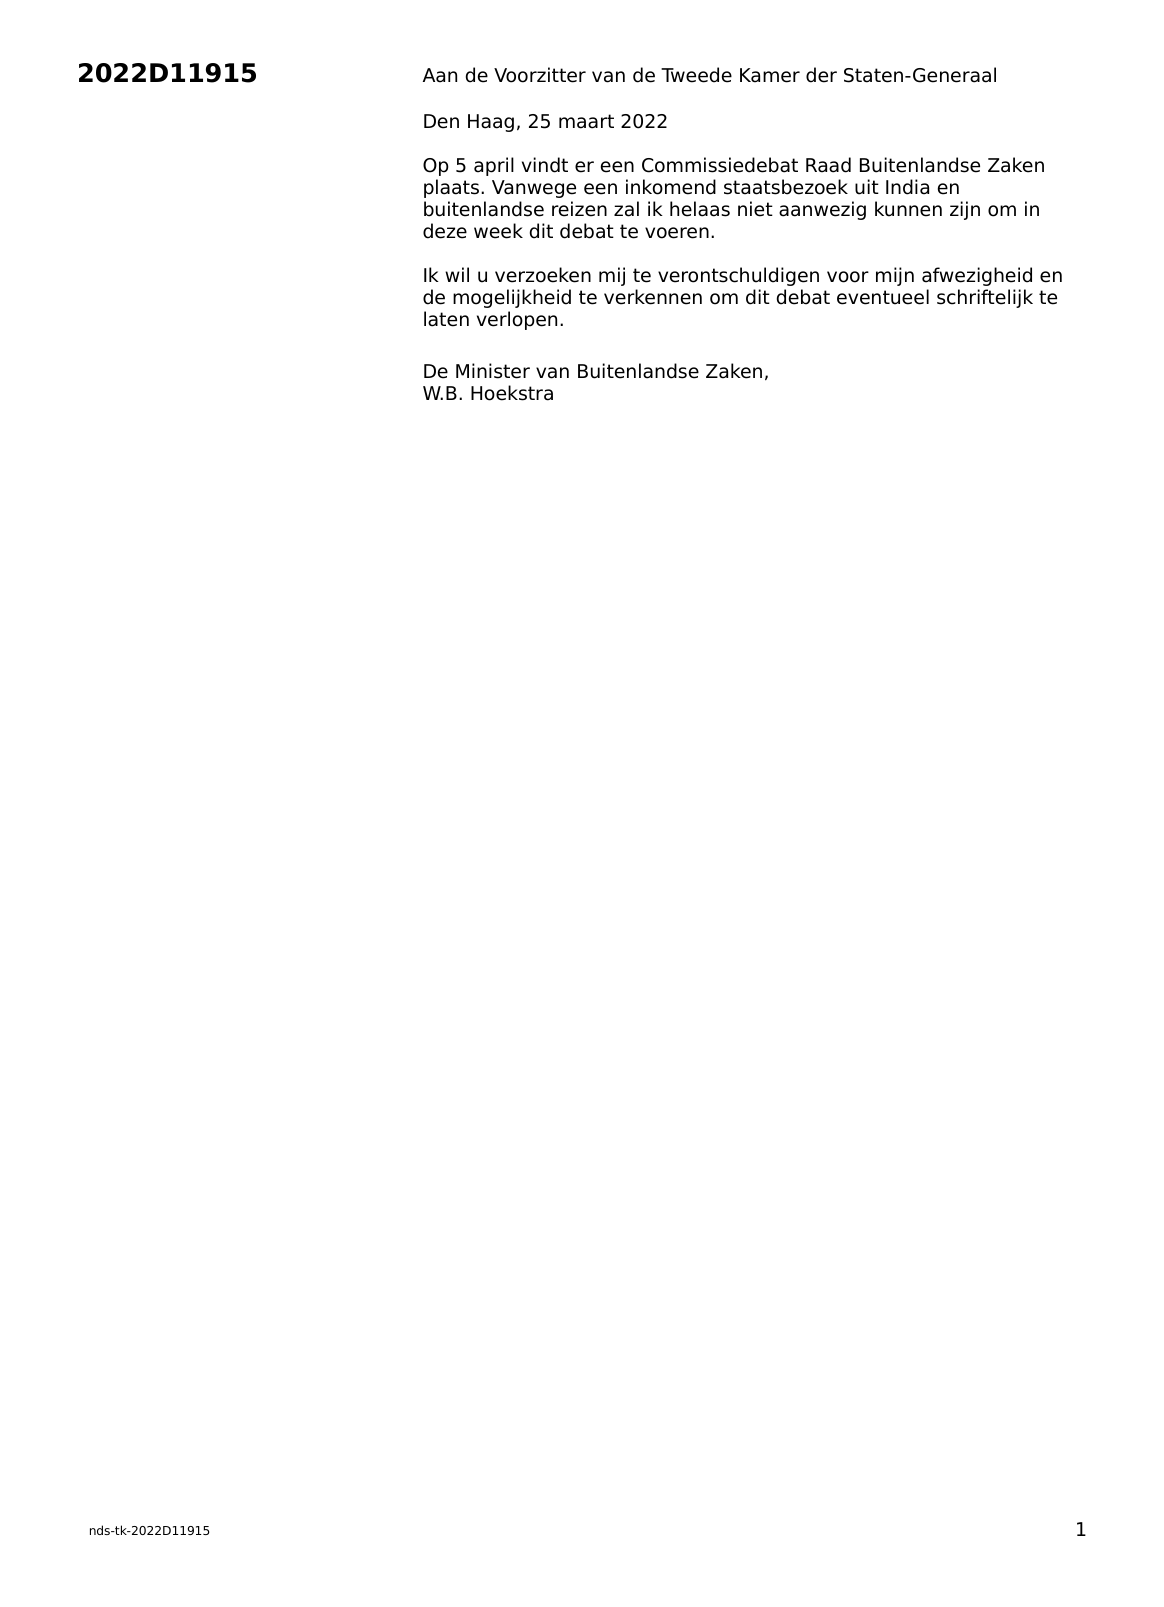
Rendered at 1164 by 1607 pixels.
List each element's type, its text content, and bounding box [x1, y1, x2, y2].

text Den Haag, 25 maart 2022 [422, 111, 1087, 133]
text De Minister van Buitenlandse Zaken, W.B. Hoekstra [422, 361, 1087, 405]
text Op 5 april vindt er een Commissiedebat Raad Buitenlandse Zaken plaats. Vanwege een inkomend staatsbezoek uit India en buitenlandse reizen zal ik helaas niet aanwezig kunnen zijn om in deze week dit debat te voeren. [422, 155, 1087, 243]
text 2022D11915 Aan de Voorzitter van de Tweede Kamer der Staten-Generaal [77, 59, 1087, 89]
text Ik wil u verzoeken mij te verontschuldigen voor mijn afwezigheid en de mogelijkheid te verkennen om dit debat eventueel schriftelijk te laten verlopen. [422, 265, 1087, 331]
text nds-tk-2022D11915 [88, 1524, 323, 1538]
